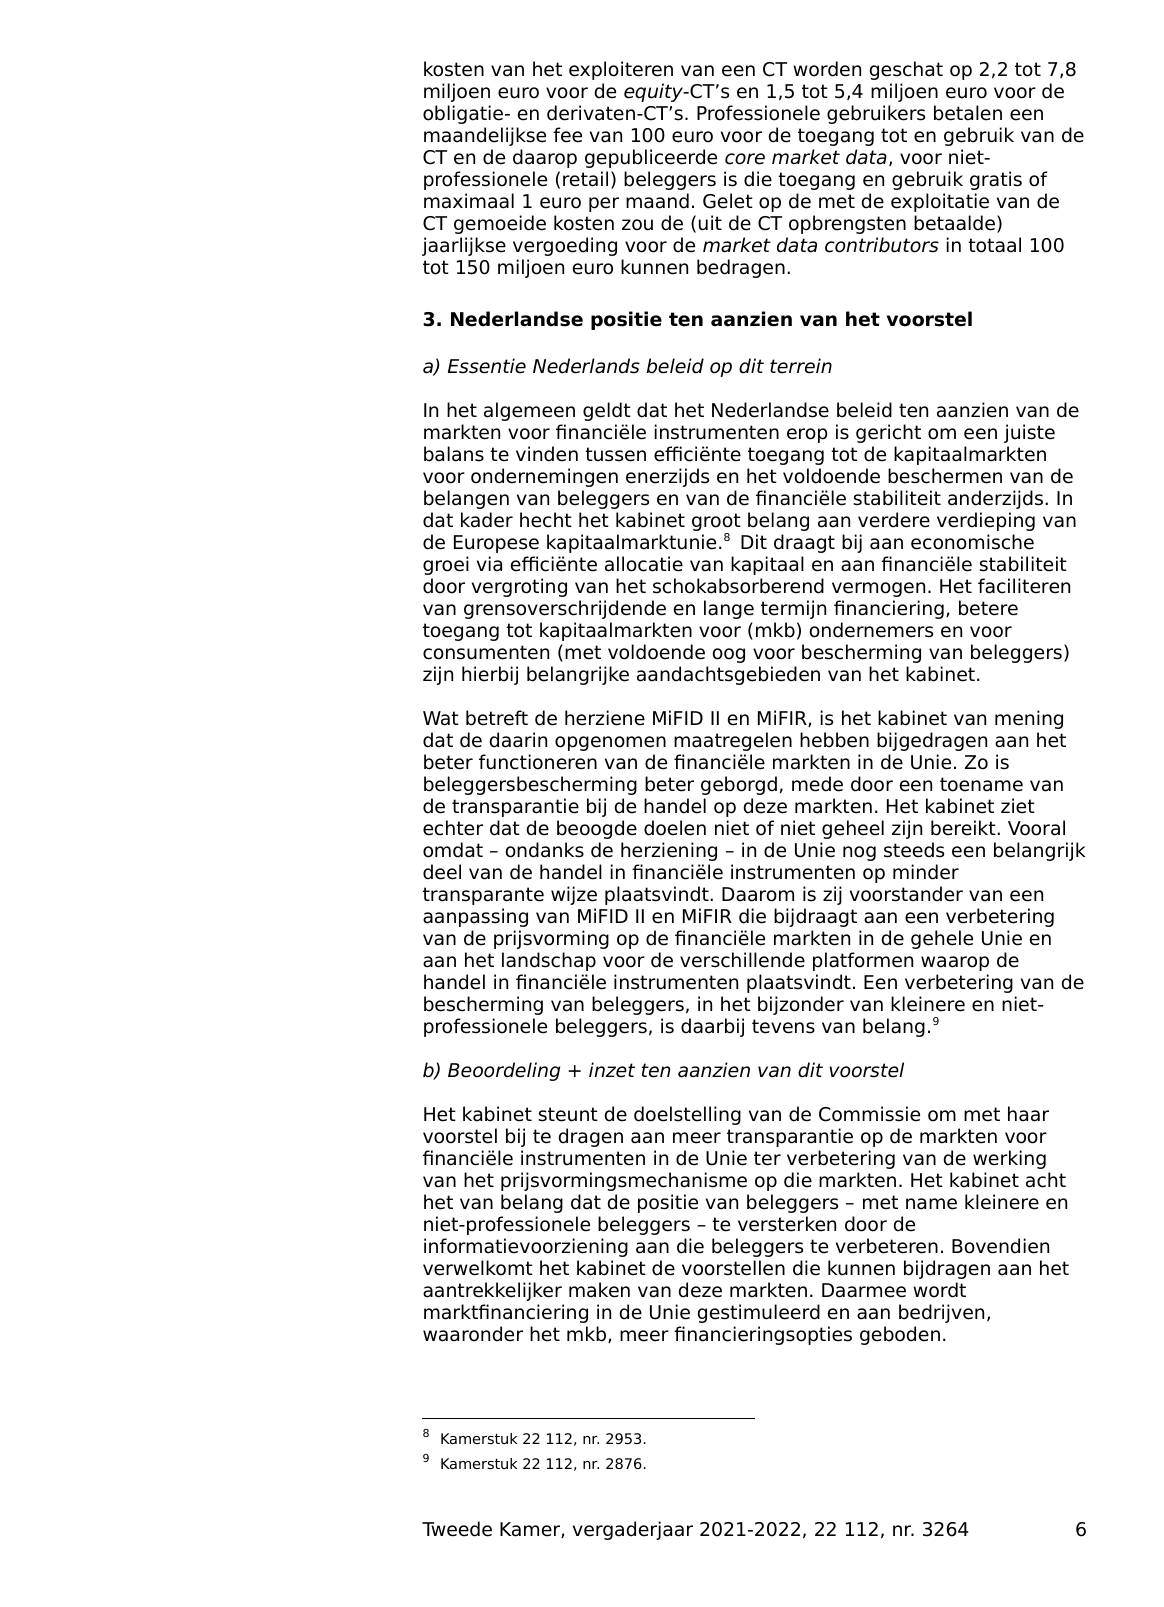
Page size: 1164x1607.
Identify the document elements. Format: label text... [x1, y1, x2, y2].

subtitle 3. Nederlandse positie ten aanzien van het voorstel [422, 309, 1087, 331]
subtitle a) Essentie Nederlands beleid op dit terrein [422, 356, 1087, 378]
text Wat betreft de herziene MiFID II en MiFIR, is het kabinet van mening dat de daarin opgenomen maatregelen hebben bijgedragen aan het beter functioneren van de financiële markten in de Unie. Zo is beleggersbescherming beter geborgd, mede door een toename van de transparantie bij de handel op deze markten. Het kabinet ziet echter dat de beoogde doelen niet of niet geheel zijn bereikt. Vooral omdat – ondanks de herziening – in de Unie nog steeds een belangrijk deel van de handel in financiële instrumenten op minder transparante wijze plaatsvindt. Daarom is zij voorstander van een aanpassing van MiFID II en MiFIR die bijdraagt aan een verbetering van de prijsvorming op de financiële markten in de gehele Unie en aan het landschap voor de verschillende platformen waarop de handel in financiële instrumenten plaatsvindt. Een verbetering van de bescherming van beleggers, in het bijzonder van kleinere en niet-professionele beleggers, is daarbij tevens van belang. [422, 708, 1087, 1038]
text Kamerstuk 22 112, nr. 2953. [422, 1427, 1087, 1449]
text Kamerstuk 22 112, nr. 2876. [422, 1452, 1087, 1474]
text In het algemeen geldt dat het Nederlandse beleid ten aanzien van de markten voor financiële instrumenten erop is gericht om een juiste balans te vinden tussen efficiënte toegang tot de kapitaalmarkten voor ondernemingen enerzijds en het voldoende beschermen van de belangen van beleggers en van de financiële stabiliteit anderzijds. In dat kader hecht het kabinet groot belang aan verdere verdieping van de Europese kapitaalmarktunie. Dit draagt bij aan economische groei via efficiënte allocatie van kapitaal en aan financiële stabiliteit door vergroting van het schokabsorberend vermogen. Het faciliteren van grensoverschrijdende en lange termijn financiering, betere toegang tot kapitaalmarkten voor (mkb) ondernemers en voor consumenten (met voldoende oog voor bescherming van beleggers) zijn hierbij belangrijke aandachtsgebieden van het kabinet. [422, 400, 1087, 686]
text kosten van het exploiteren van een CT worden geschat op 2,2 tot 7,8 miljoen euro voor de equity-CT’s en 1,5 tot 5,4 miljoen euro voor de obligatie- en derivaten-CT’s. Professionele gebruikers betalen een maandelijkse fee van 100 euro voor de toegang tot en gebruik van de CT en de daarop gepubliceerde core market data, voor niet-professionele (retail) beleggers is die toegang en gebruik gratis of maximaal 1 euro per maand. Gelet op de met de exploitatie van de CT gemoeide kosten zou de (uit de CT opbrengsten betaalde) jaarlijkse vergoeding voor de market data contributors in totaal 100 tot 150 miljoen euro kunnen bedragen. [422, 59, 1087, 279]
text Het kabinet steunt de doelstelling van de Commissie om met haar voorstel bij te dragen aan meer transparantie op de markten voor financiële instrumenten in de Unie ter verbetering van de werking van het prijsvormingsmechanisme op die markten. Het kabinet acht het van belang dat de positie van beleggers – met name kleinere en niet-professionele beleggers – te versterken door de informatievoorziening aan die beleggers te verbeteren. Bovendien verwelkomt het kabinet de voorstellen die kunnen bijdragen aan het aantrekkelijker maken van deze markten. Daarmee wordt marktfinanciering in de Unie gestimuleerd en aan bedrijven, waaronder het mkb, meer financieringsopties geboden. [422, 1104, 1087, 1346]
subtitle b) Beoordeling + inzet ten aanzien van dit voorstel [422, 1060, 1087, 1082]
